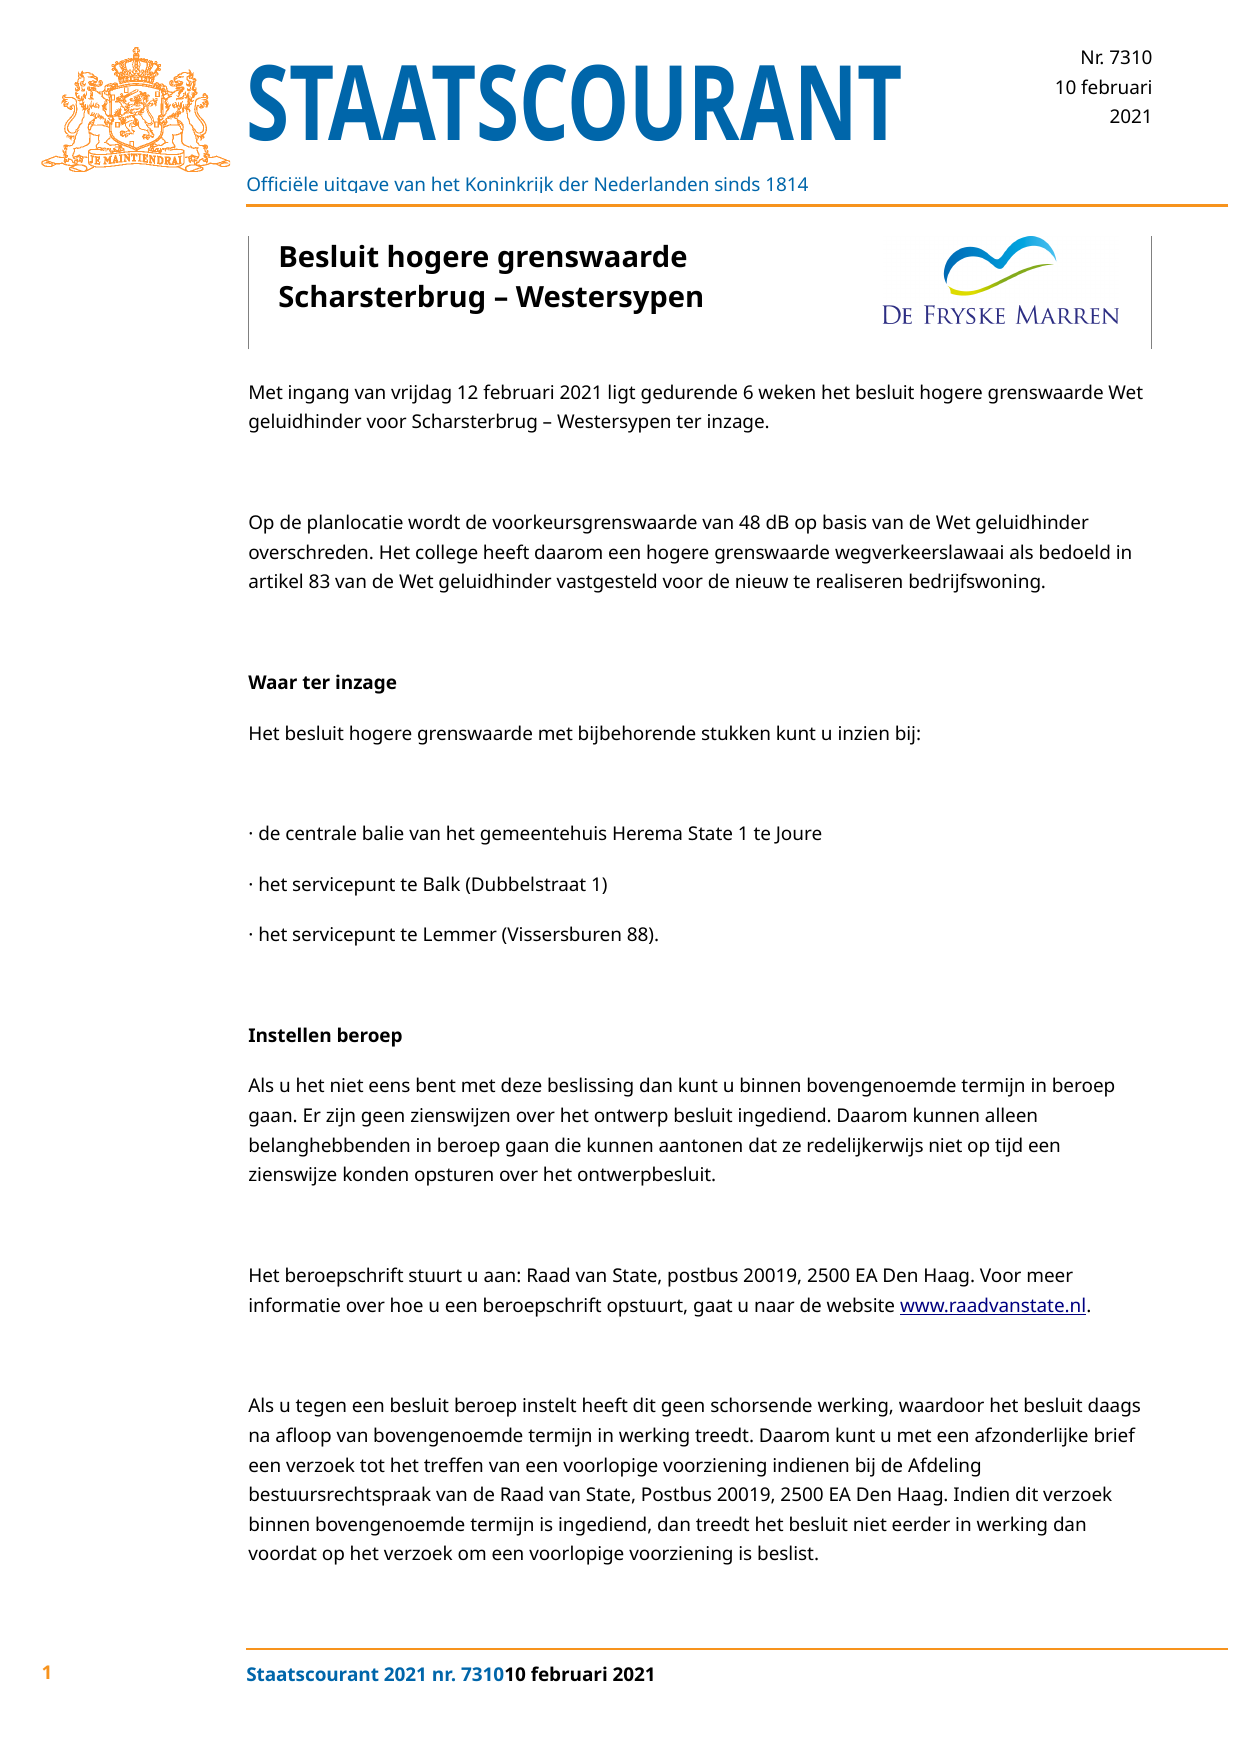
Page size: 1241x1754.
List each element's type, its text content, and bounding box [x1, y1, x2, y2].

text · het servicepunt te Lemmer (Vissersburen 88). [248, 921, 1152, 947]
table_header Besluit hogere grenswaarde Scharsterbrug – Westersypen [249, 236, 850, 349]
text Als u tegen een besluit beroep instelt heeft dit geen schorsende werking, waardoor het besluit daags na afloop van bovengenoemde termijn in werking treedt. Daarom kunt u met een afzonderlijke brief een verzoek tot het treffen van een voorlopige voorziening indienen bij de Afdeling bestuursrechtspraak van de Raad van State, Postbus 20019, 2500 EA Den Haag. Indien dit verzoek binnen bovengenoemde termijn is ingediend, dan treedt het besluit niet eerder in werking dan voordat op het verzoek om een voorlopige voorziening is beslist. [248, 1393, 1152, 1566]
picture [41, 47, 231, 172]
text Als u het niet eens bent met deze beslissing dan kunt u binnen bovengenoemde termijn in beroep gaan. Er zijn geen zienswijzen over het ontwerp besluit ingediend. Daarom kunnen alleen belanghebbenden in beroep gaan die kunnen aantonen dat ze redelijkerwijs niet op tijd een zienswijze konden opsturen over het ontwerpbesluit. [248, 1073, 1152, 1187]
text Op de planlocatie wordt de voorkeursgrenswaarde van 48 dB op basis van de Wet geluidhinder overschreden. Het college heeft daarom een hogere grenswaarde wegverkeerslawaai als bedoeld in artikel 83 van de Wet geluidhinder vastgesteld voor de nieuw te realiseren bedrijfswoning. [248, 509, 1152, 594]
text Waar ter inzage [248, 669, 1152, 695]
text · de centrale balie van het gemeentehuis Herema State 1 te Joure [248, 821, 1152, 846]
text Het beroepschrift stuurt u aan: Raad van State, postbus 20019, 2500 EA Den Haag. Voor meer informatie over hoe u een beroepschrift opstuurt, gaat u naar de website www.raadvanstate.nl. [248, 1262, 1152, 1317]
text Instellen beroep [248, 1022, 1152, 1048]
text Het besluit hogere grenswaarde met bijbehorende stukken kunt u inzien bij: [248, 720, 1152, 745]
table_header [850, 236, 1151, 349]
text · het servicepunt te Balk (Dubbelstraat 1) [248, 871, 1152, 897]
text Met ingang van vrijdag 12 februari 2021 ligt gedurende 6 weken het besluit hogere grenswaarde Wet geluidhinder voor Scharsterbrug – Westersypen ter inzage. [248, 379, 1152, 434]
picture [882, 236, 1119, 324]
